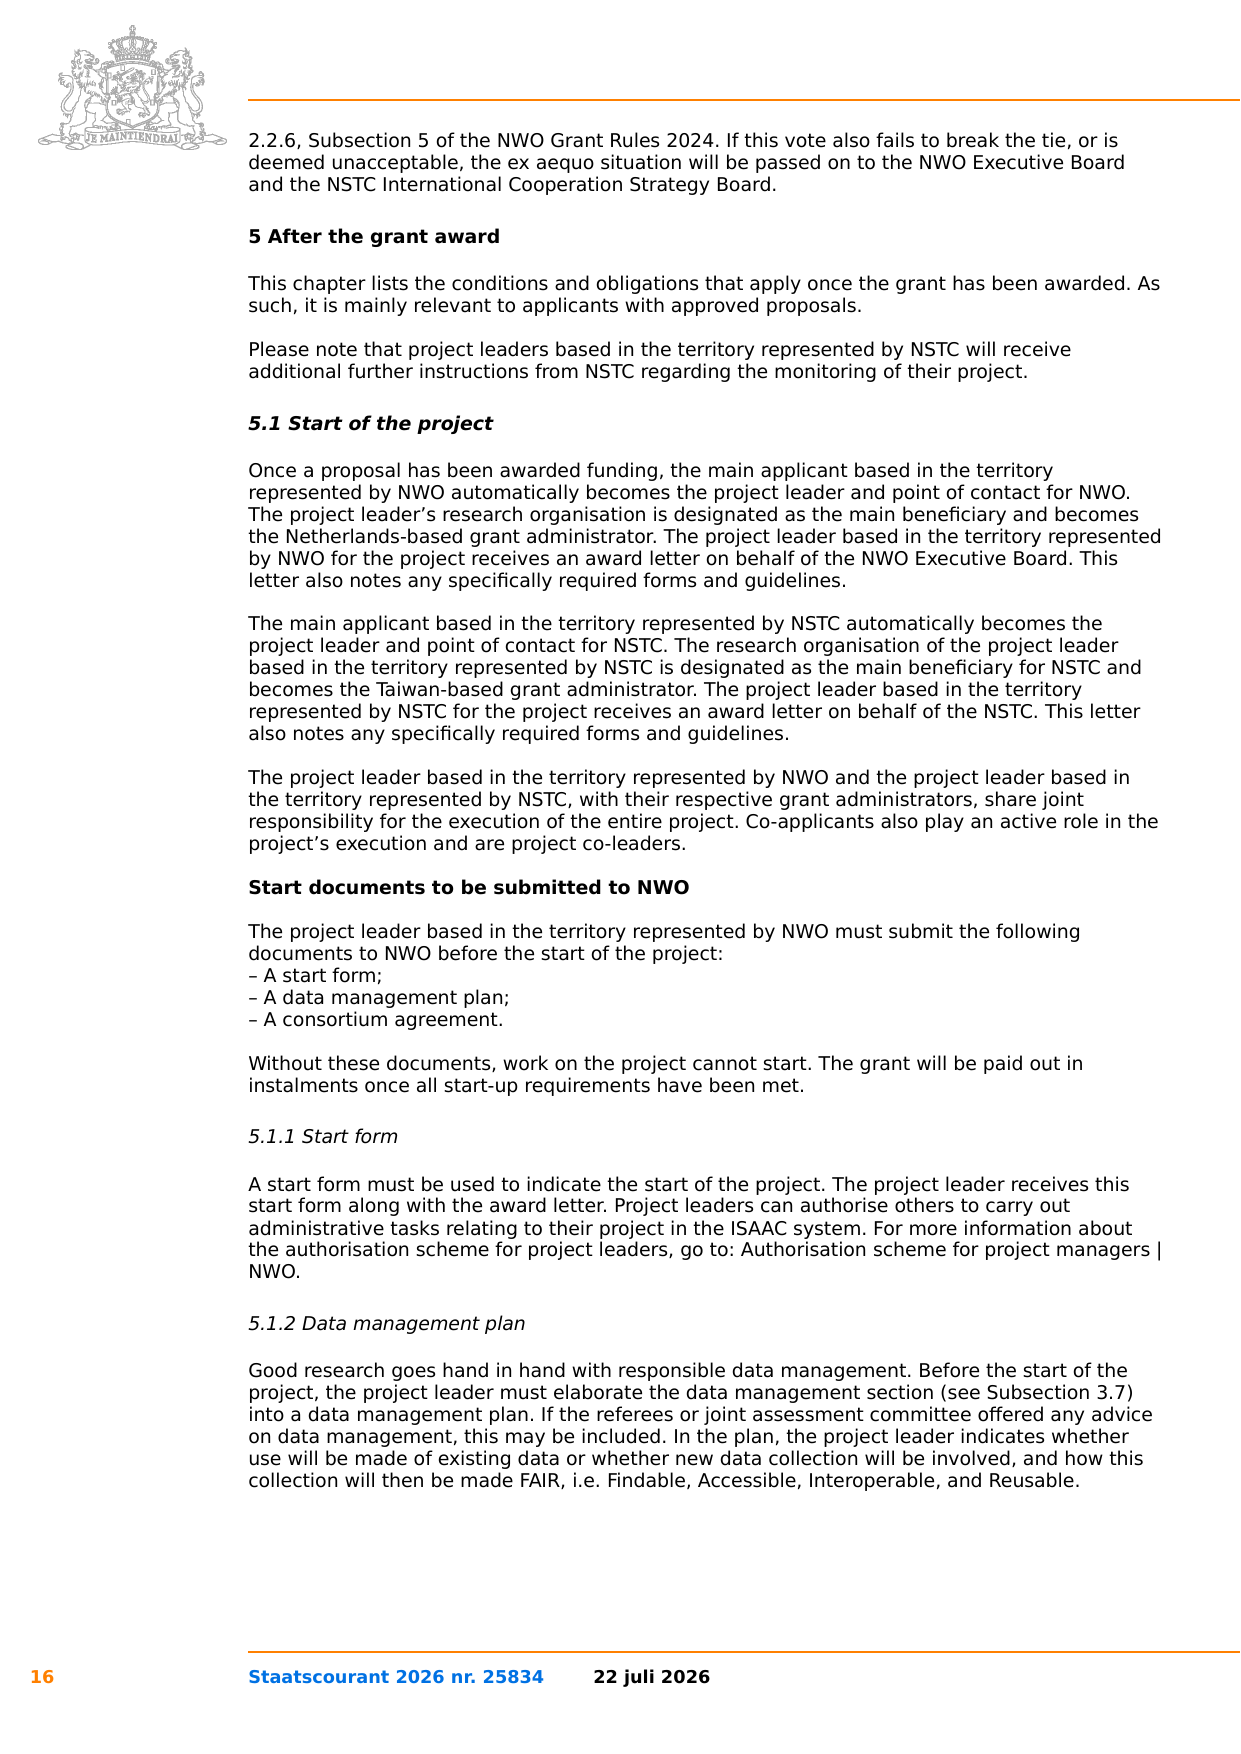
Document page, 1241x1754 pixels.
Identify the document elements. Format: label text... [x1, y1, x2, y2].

subtitle Start documents to be submitted to NWO [248, 877, 1163, 899]
text – A data management plan; [248, 987, 1163, 1009]
text Without these documents, work on the project cannot start. The grant will be paid out in instalments once all start-up requirements have been met. [248, 1052, 1163, 1096]
text Good research goes hand in hand with responsible data management. Before the start of the project, the project leader must elaborate the data management section (see Subsection 3.7) into a data management plan. If the referees or joint assessment committee offered any advice on data management, this may be included. In the plan, the project leader indicates whether use will be made of existing data or whether new data collection will be involved, and how this collection will then be made FAIR, i.e. Findable, Accessible, Interoperable, and Reusable. [248, 1360, 1163, 1492]
text – A start form; [248, 965, 1163, 987]
text The project leader based in the territory represented by NWO must submit the following documents to NWO before the start of the project: [248, 921, 1163, 965]
text The main applicant based in the territory represented by NSTC automatically becomes the project leader and point of contact for NSTC. The research organisation of the project leader based in the territory represented by NSTC is designated as the main beneficiary for NSTC and becomes the Taiwan-based grant administrator. The project leader based in the territory represented by NSTC for the project receives an award letter on behalf of the NSTC. This letter also notes any specifically required forms and guidelines. [248, 613, 1163, 745]
text The project leader based in the territory represented by NWO and the project leader based in the territory represented by NSTC, with their respective grant administrators, share joint responsibility for the execution of the entire project. Co-applicants also play an active role in the project’s execution and are project co-leaders. [248, 767, 1163, 855]
text Please note that project leaders based in the territory represented by NSTC will receive additional further instructions from NSTC regarding the monitoring of their project. [248, 339, 1163, 383]
subtitle 5.1 Start of the project [248, 413, 1163, 434]
text – A consortium agreement. [248, 1009, 1163, 1031]
text Once a proposal has been awarded funding, the main applicant based in the territory represented by NWO automatically becomes the project leader and point of contact for NWO. The project leader’s research organisation is designated as the main beneficiary and becomes the Netherlands-based grant administrator. The project leader based in the territory represented by NWO for the project receives an award letter on behalf of the NWO Executive Board. This letter also notes any specifically required forms and guidelines. [248, 459, 1163, 591]
text 2.2.6, Subsection 5 of the NWO Grant Rules 2024. If this vote also fails to break the tie, or is deemed unacceptable, the ex aequo situation will be passed on to the NWO Executive Board and the NSTC International Cooperation Strategy Board. [248, 130, 1163, 196]
subtitle 5.1.2 Data management plan [248, 1313, 1163, 1335]
subtitle 5 After the grant award [248, 226, 1163, 248]
subtitle 5.1.1 Start form [248, 1126, 1163, 1148]
picture [38, 25, 227, 150]
text A start form must be used to indicate the start of the project. The project leader receives this start form along with the award letter. Project leaders can authorise others to carry out administrative tasks relating to their project in the ISAAC system. For more information about the authorisation scheme for project leaders, go to: Authorisation scheme for project managers | NWO. [248, 1173, 1163, 1283]
text This chapter lists the conditions and obligations that apply once the grant has been awarded. As such, it is mainly relevant to applicants with approved proposals. [248, 273, 1163, 317]
